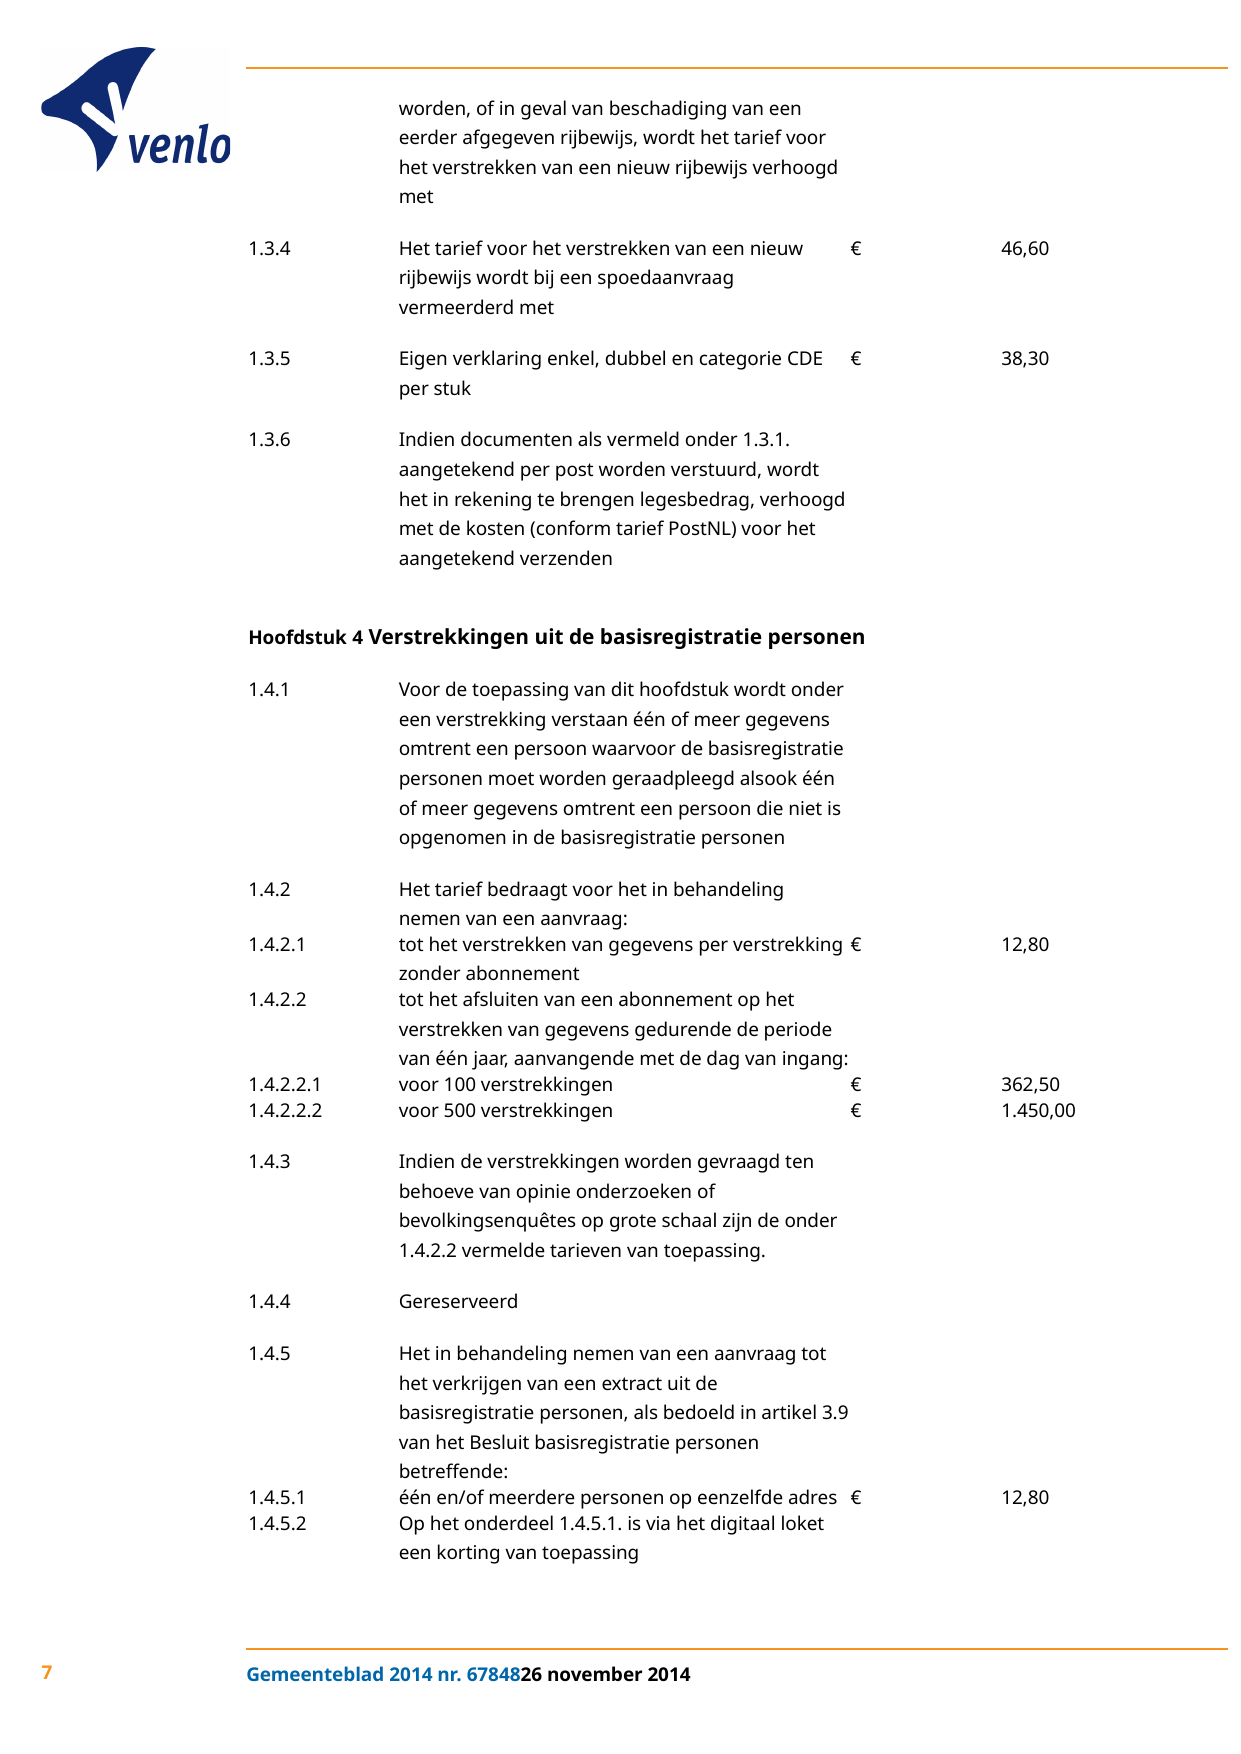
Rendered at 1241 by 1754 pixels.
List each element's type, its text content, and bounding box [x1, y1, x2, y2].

table_cell € [850, 235, 1001, 320]
table_cell Indien de verstrekkingen worden gevraagd ten behoeve van opinie onderzoeken of bevolkingsenquêtes op grote schaal zijn de onder 1.4.2.2 vermelde tarieven van toepassing. [399, 1149, 850, 1263]
table_cell [850, 1149, 1001, 1263]
table_cell [1001, 1510, 1152, 1565]
table_header [1001, 676, 1152, 850]
table_cell 1.4.2.1 [248, 931, 398, 986]
table_cell [850, 850, 1001, 876]
table_cell [850, 95, 1001, 209]
table_cell [1001, 986, 1152, 1071]
table_cell Gereserveerd [399, 1289, 850, 1314]
table_cell 362,50 [1001, 1071, 1152, 1097]
table_cell tot het afsluiten van een abonnement op het verstrekken van gegevens gedurende de periode van één jaar, aanvangende met de dag van ingang: [399, 986, 850, 1071]
table_cell [248, 1123, 398, 1148]
table_cell worden, of in geval van beschadiging van een eerder afgegeven rijbewijs, wordt het tarief voor het verstrekken van een nieuw rijbewijs verhoogd met [399, 95, 850, 209]
table_cell [1001, 1263, 1152, 1289]
table_cell [1001, 320, 1152, 346]
table_cell [1001, 427, 1152, 571]
table_cell één en/of meerdere personen op eenzelfde adres [399, 1484, 850, 1510]
table_cell Eigen verklaring enkel, dubbel en categorie CDE per stuk [399, 346, 850, 401]
table_cell € [850, 1484, 1001, 1510]
table_header [850, 676, 1001, 850]
table_cell [248, 95, 398, 209]
table_cell 1.4.3 [248, 1149, 398, 1263]
table_cell [1001, 876, 1152, 931]
table_cell [399, 1565, 850, 1591]
table_cell 1.4.2.2.2 [248, 1097, 398, 1123]
table_cell voor 100 verstrekkingen [399, 1071, 850, 1097]
table_cell 38,30 [1001, 346, 1152, 401]
table_cell € [850, 1071, 1001, 1097]
table_header Voor de toepassing van dit hoofdstuk wordt onder een verstrekking verstaan één of meer gegevens omtrent een persoon waarvoor de basisregistratie personen moet worden geraadpleegd alsook één of meer gegevens omtrent een persoon die niet is opgenomen in de basisregistratie personen [399, 676, 850, 850]
table_cell [1001, 850, 1152, 876]
table_cell [248, 1263, 398, 1289]
table_cell [399, 209, 850, 235]
table_cell Het tarief voor het verstrekken van een nieuw rijbewijs wordt bij een spoedaanvraag vermeerderd met [399, 235, 850, 320]
text Hoofdstuk 4 Verstrekkingen uit de basisregistratie personen [248, 622, 1152, 651]
table_cell [248, 209, 398, 235]
table_cell [850, 209, 1001, 235]
table_cell [1001, 1340, 1152, 1484]
table_cell Het tarief bedraagt voor het in behandeling nemen van een aanvraag: [399, 876, 850, 931]
table_cell voor 500 verstrekkingen [399, 1097, 850, 1123]
table_cell 1.4.2.2.1 [248, 1071, 398, 1097]
table_cell [850, 1565, 1001, 1591]
table_cell [850, 320, 1001, 346]
table_cell [248, 320, 398, 346]
table_cell [1001, 1289, 1152, 1314]
table_cell [248, 401, 398, 427]
table_cell [399, 401, 850, 427]
table_cell [850, 1510, 1001, 1565]
table_cell € [850, 931, 1001, 986]
table_cell [1001, 1314, 1152, 1340]
table_cell 1.4.2.2 [248, 986, 398, 1071]
table_cell [399, 320, 850, 346]
table_cell [248, 1565, 398, 1591]
table_cell [1001, 1565, 1152, 1591]
table_cell 1.3.4 [248, 235, 398, 320]
table_cell 1.4.5 [248, 1340, 398, 1484]
table_cell [850, 1289, 1001, 1314]
table_cell 1.4.5.2 [248, 1510, 398, 1565]
table_cell [399, 1123, 850, 1148]
table_cell 46,60 [1001, 235, 1152, 320]
table_cell [850, 876, 1001, 931]
table_cell 1.3.6 [248, 427, 398, 571]
table_cell [850, 986, 1001, 1071]
table_cell [399, 1263, 850, 1289]
table_cell [850, 1123, 1001, 1148]
table_cell [1001, 209, 1152, 235]
table_cell [850, 1340, 1001, 1484]
table_cell 1.4.2 [248, 876, 398, 931]
table_cell [1001, 401, 1152, 427]
table_cell 1.450,00 [1001, 1097, 1152, 1123]
table_cell tot het verstrekken van gegevens per verstrekking zonder abonnement [399, 931, 850, 986]
picture [41, 47, 231, 172]
table_cell [850, 427, 1001, 571]
table_cell [399, 1314, 850, 1340]
table_cell Indien documenten als vermeld onder 1.3.1. aangetekend per post worden verstuurd, wordt het in rekening te brengen legesbedrag, verhoogd met de kosten (conform tarief PostNL) voor het aangetekend verzenden [399, 427, 850, 571]
table_cell [1001, 1149, 1152, 1263]
table_cell [850, 401, 1001, 427]
table_cell [850, 1263, 1001, 1289]
table_cell € [850, 346, 1001, 401]
table_cell [248, 1314, 398, 1340]
table_cell 12,80 [1001, 931, 1152, 986]
table_cell Op het onderdeel 1.4.5.1. is via het digitaal loket een korting van toepassing [399, 1510, 850, 1565]
table_cell [399, 850, 850, 876]
table_cell [1001, 1123, 1152, 1148]
table_cell Het in behandeling nemen van een aanvraag tot het verkrijgen van een extract uit de basisregistratie personen, als bedoeld in artikel 3.9 van het Besluit basisregistratie personen betreffende: [399, 1340, 850, 1484]
table_cell € [850, 1097, 1001, 1123]
table_cell [248, 850, 398, 876]
table_cell 1.4.4 [248, 1289, 398, 1314]
table_cell [1001, 95, 1152, 209]
table_cell [850, 1314, 1001, 1340]
table_cell 12,80 [1001, 1484, 1152, 1510]
table_cell 1.3.5 [248, 346, 398, 401]
table_header 1.4.1 [248, 676, 398, 850]
table_cell 1.4.5.1 [248, 1484, 398, 1510]
